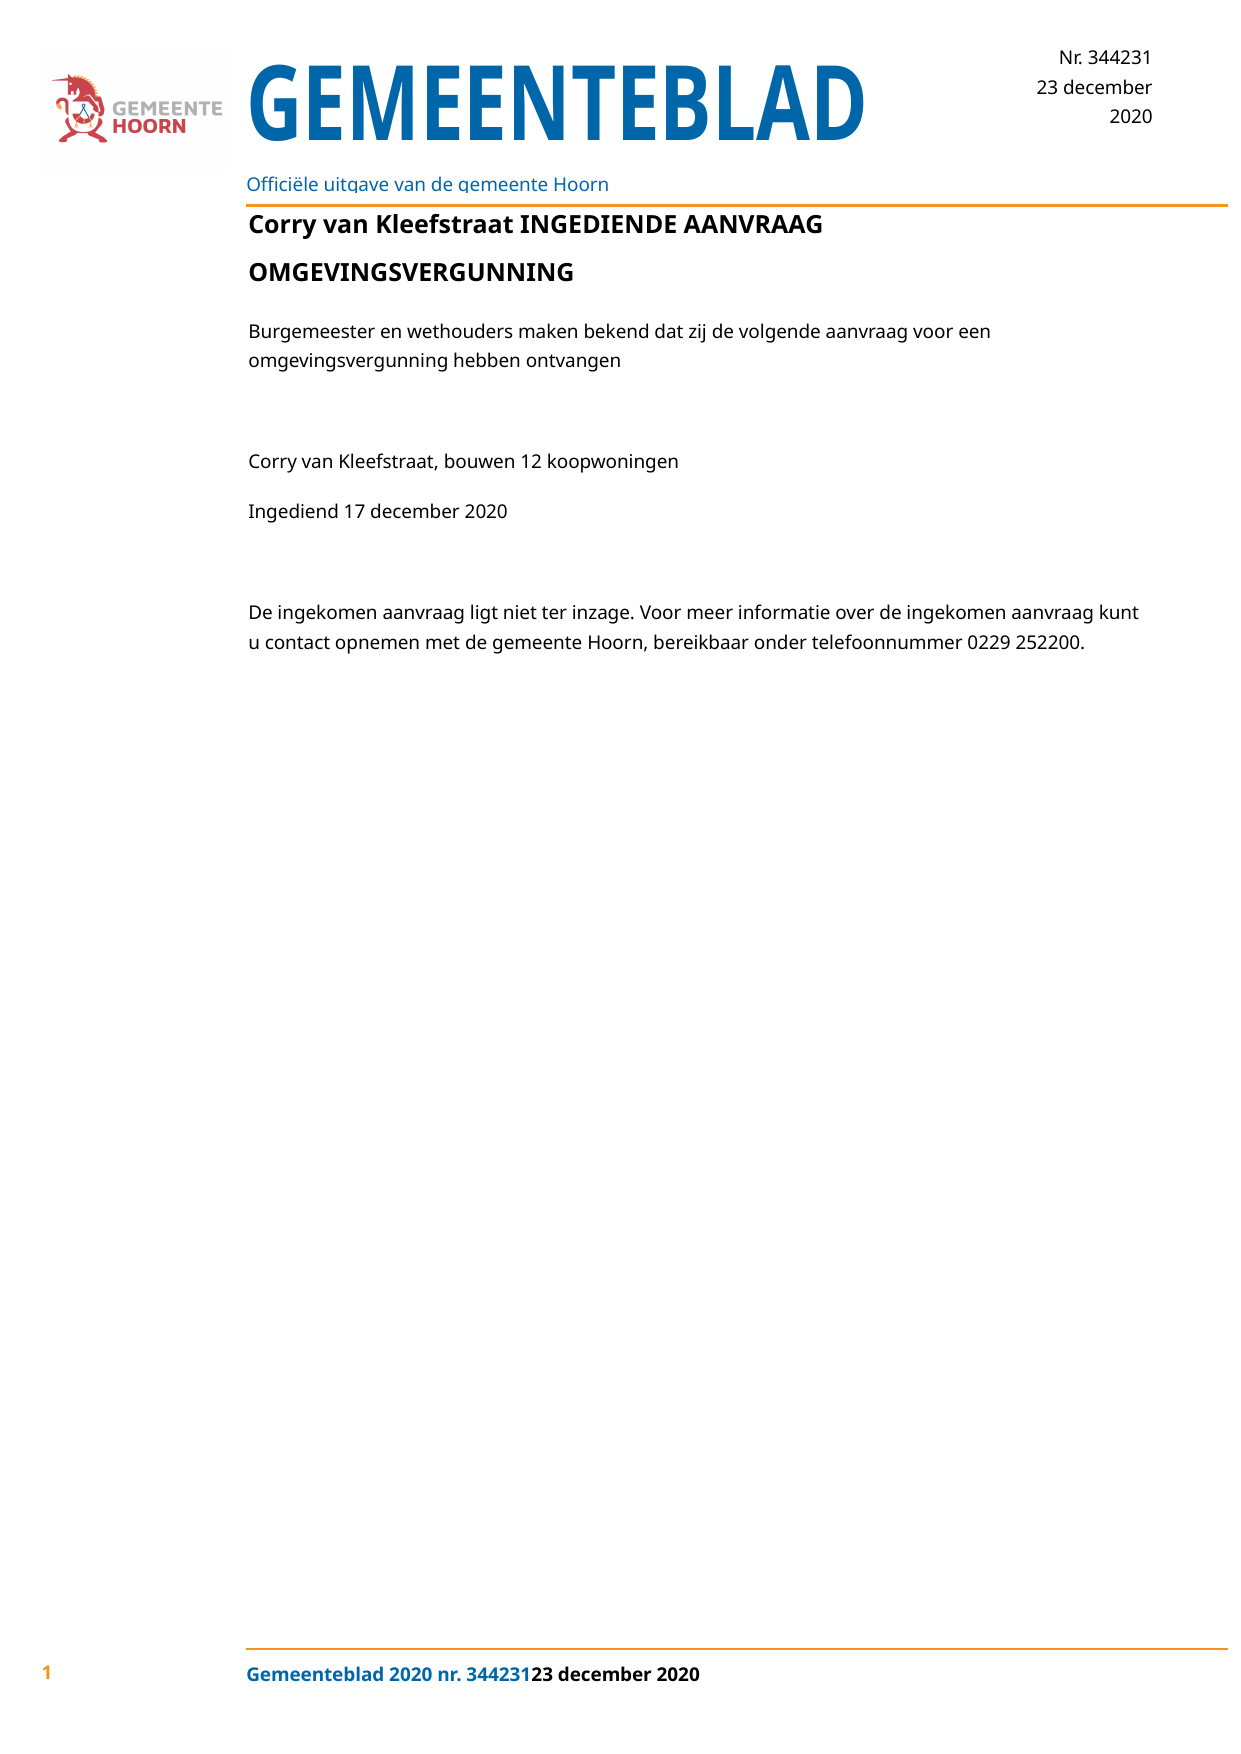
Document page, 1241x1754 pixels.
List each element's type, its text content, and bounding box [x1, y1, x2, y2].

picture [41, 47, 231, 172]
text Corry van Kleefstraat, bouwen 12 koopwoningen [248, 448, 1152, 474]
text Corry van Kleefstraat INGEDIENDE AANVRAAG OMGEVINGSVERGUNNING [248, 207, 1152, 288]
text Burgemeester en wethouders maken bekend dat zij de volgende aanvraag voor een omgevingsvergunning hebben ontvangen [248, 318, 1152, 373]
text Ingediend 17 december 2020 [248, 499, 1152, 524]
text De ingekomen aanvraag ligt niet ter inzage. Voor meer informatie over de ingekomen aanvraag kunt u contact opnemen met de gemeente Hoorn, bereikbaar onder telefoonnummer 0229 252200. [248, 599, 1152, 655]
